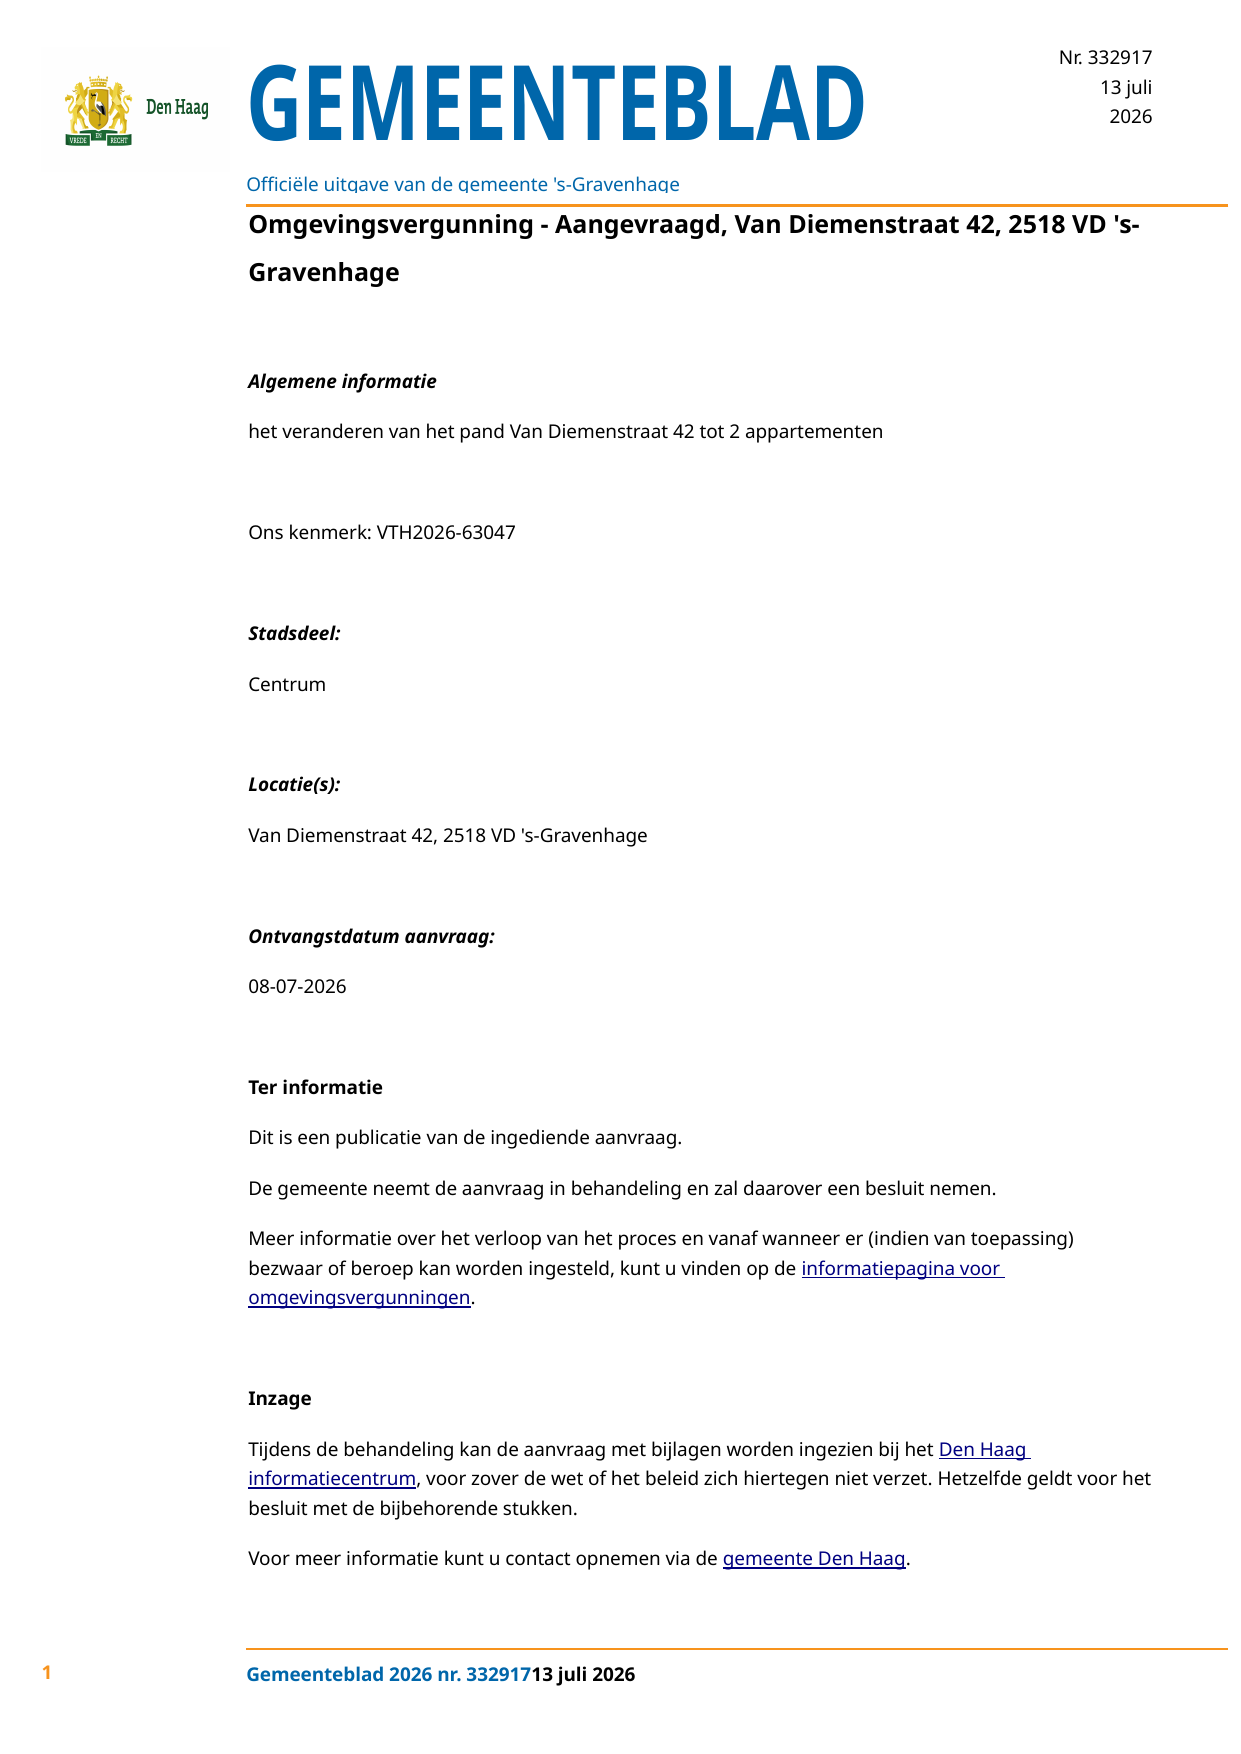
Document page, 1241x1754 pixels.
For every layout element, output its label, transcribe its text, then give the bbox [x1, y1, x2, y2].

text 08-07-2026 [248, 973, 1152, 999]
text Centrum [248, 671, 1152, 697]
text Tijdens de behandeling kan de aanvraag met bijlagen worden ingezien bij het Den Haag informatiecentrum, voor zover de wet of het beleid zich hiertegen niet verzet. Hetzelfde geldt voor het besluit met de bijbehorende stukken. [248, 1436, 1152, 1521]
text Algemene informatie [248, 368, 1152, 394]
text Ter informatie [248, 1074, 1152, 1100]
text het veranderen van het pand Van Diemenstraat 42 tot 2 appartementen [248, 419, 1152, 444]
text Meer informatie over het verloop van het proces en vanaf wanneer er (indien van toepassing) bezwaar of beroep kan worden ingesteld, kunt u vinden op de informatiepagina voor omgevingsvergunningen. [248, 1225, 1152, 1310]
picture [41, 47, 231, 172]
text Locatie(s): [248, 772, 1152, 797]
text Inzage [248, 1385, 1152, 1411]
text Ontvangstdatum aanvraag: [248, 923, 1152, 949]
text Omgevingsvergunning - Aangevraagd, Van Diemenstraat 42, 2518 VD 's-Gravenhage [248, 207, 1152, 288]
text Stadsdeel: [248, 620, 1152, 646]
text Voor meer informatie kunt u contact opnemen via de gemeente Den Haag. [248, 1545, 1152, 1571]
text Ons kenmerk: VTH2026-63047 [248, 519, 1152, 545]
text Dit is een publicatie van de ingediende aanvraag. [248, 1124, 1152, 1150]
text De gemeente neemt de aanvraag in behandeling en zal daarover een besluit nemen. [248, 1175, 1152, 1201]
text Van Diemenstraat 42, 2518 VD 's-Gravenhage [248, 822, 1152, 848]
